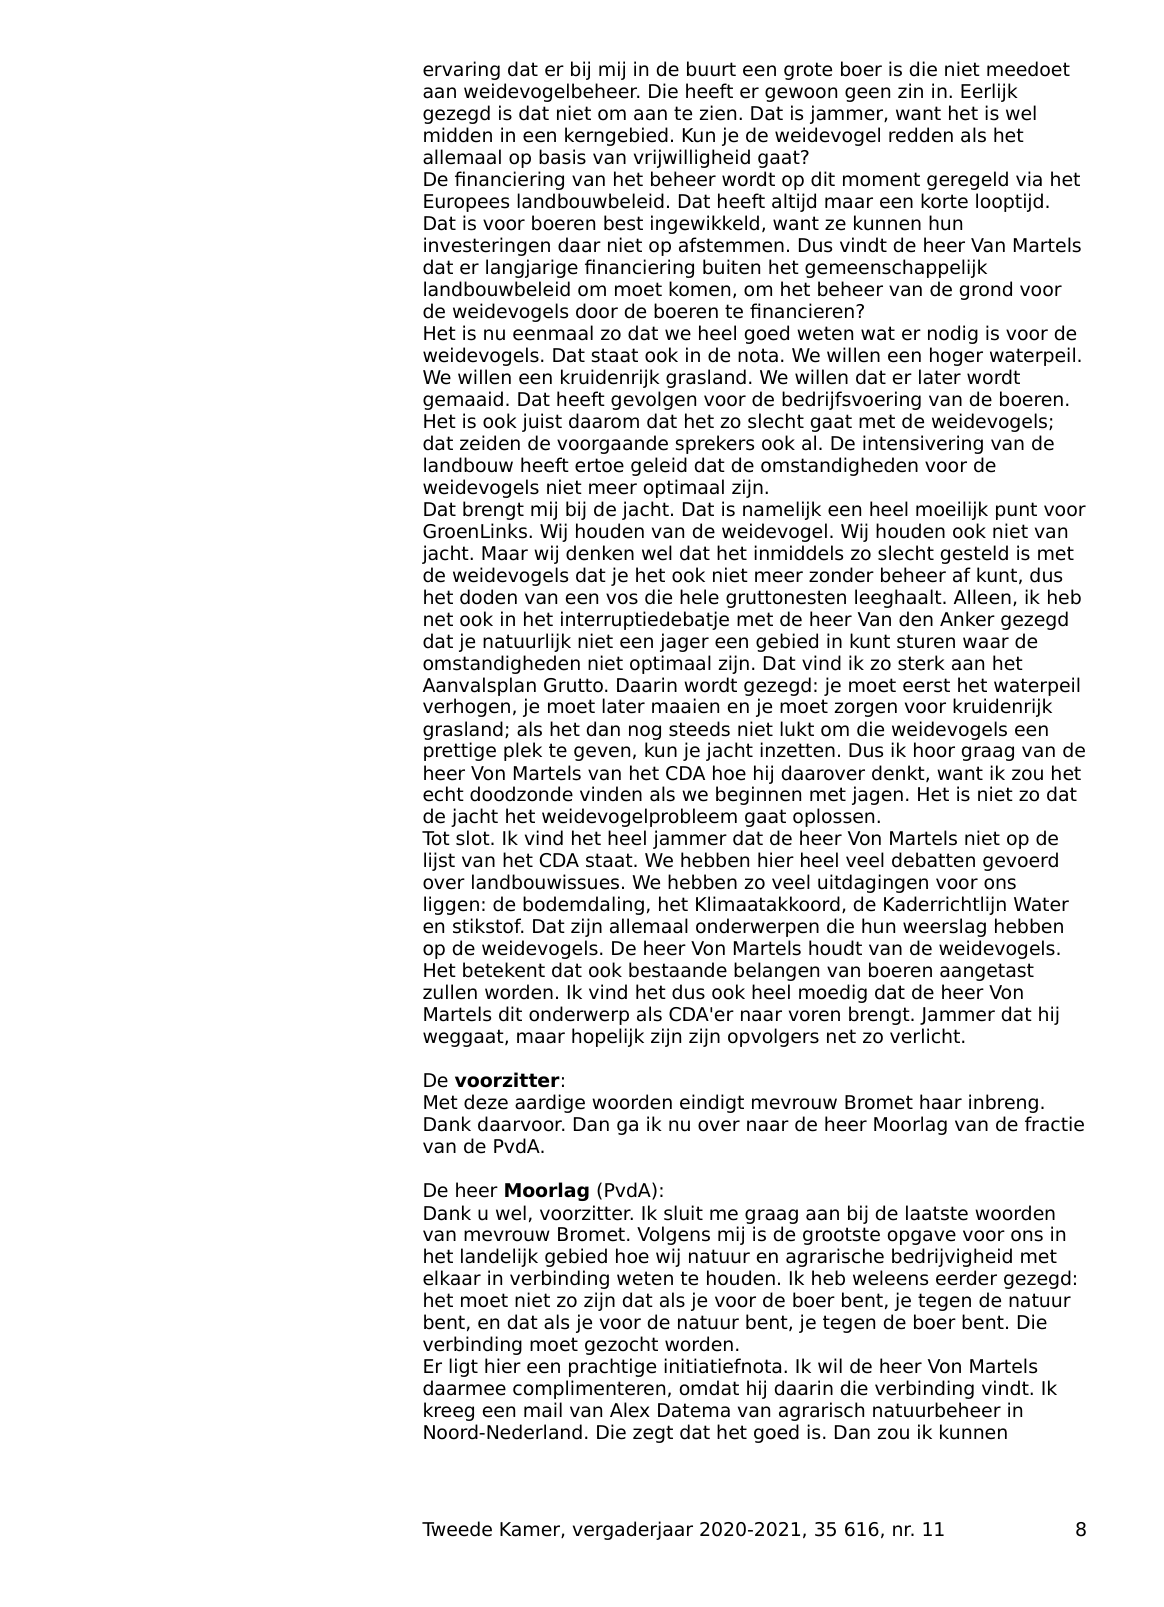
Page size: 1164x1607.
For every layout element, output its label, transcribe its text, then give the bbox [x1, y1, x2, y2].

text ervaring dat er bij mij in de buurt een grote boer is die niet meedoet aan weidevogelbeheer. Die heeft er gewoon geen zin in. Eerlijk gezegd is dat niet om aan te zien. Dat is jammer, want het is wel midden in een kerngebied. Kun je de weidevogel redden als het allemaal op basis van vrijwilligheid gaat? [422, 59, 1087, 169]
text De financiering van het beheer wordt op dit moment geregeld via het Europees landbouwbeleid. Dat heeft altijd maar een korte looptijd. Dat is voor boeren best ingewikkeld, want ze kunnen hun investeringen daar niet op afstemmen. Dus vindt de heer Van Martels dat er langjarige financiering buiten het gemeenschappelijk landbouwbeleid om moet komen, om het beheer van de grond voor de weidevogels door de boeren te financieren? [422, 169, 1087, 323]
text Met deze aardige woorden eindigt mevrouw Bromet haar inbreng. Dank daarvoor. Dan ga ik nu over naar de heer Moorlag van de fractie van de PvdA. [422, 1092, 1087, 1158]
text Tot slot. Ik vind het heel jammer dat de heer Von Martels niet op de lijst van het CDA staat. We hebben hier heel veel debatten gevoerd over landbouwissues. We hebben zo veel uitdagingen voor ons liggen: de bodemdaling, het Klimaatakkoord, de Kaderrichtlijn Water en stikstof. Dat zijn allemaal onderwerpen die hun weerslag hebben op de weidevogels. De heer Von Martels houdt van de weidevogels. Het betekent dat ook bestaande belangen van boeren aangetast zullen worden. Ik vind het dus ook heel moedig dat de heer Von Martels dit onderwerp als CDA'er naar voren brengt. Jammer dat hij weggaat, maar hopelijk zijn zijn opvolgers net zo verlicht. [422, 828, 1087, 1048]
text De heer Moorlag (PvdA): [422, 1180, 1087, 1202]
text Er ligt hier een prachtige initiatiefnota. Ik wil de heer Von Martels daarmee complimenteren, omdat hij daarin die verbinding vindt. Ik kreeg een mail van Alex Datema van agrarisch natuurbeheer in Noord-Nederland. Die zegt dat het goed is. Dan zou ik kunnen [422, 1356, 1087, 1444]
text Dank u wel, voorzitter. Ik sluit me graag aan bij de laatste woorden van mevrouw Bromet. Volgens mij is de grootste opgave voor ons in het landelijk gebied hoe wij natuur en agrarische bedrijvigheid met elkaar in verbinding weten te houden. Ik heb weleens eerder gezegd: het moet niet zo zijn dat als je voor de boer bent, je tegen de natuur bent, en dat als je voor de natuur bent, je tegen de boer bent. Die verbinding moet gezocht worden. [422, 1202, 1087, 1356]
text Het is nu eenmaal zo dat we heel goed weten wat er nodig is voor de weidevogels. Dat staat ook in de nota. We willen een hoger waterpeil. We willen een kruidenrijk grasland. We willen dat er later wordt gemaaid. Dat heeft gevolgen voor de bedrijfsvoering van de boeren. Het is ook juist daarom dat het zo slecht gaat met de weidevogels; dat zeiden de voorgaande sprekers ook al. De intensivering van de landbouw heeft ertoe geleid dat de omstandigheden voor de weidevogels niet meer optimaal zijn. [422, 323, 1087, 499]
text Dat brengt mij bij de jacht. Dat is namelijk een heel moeilijk punt voor GroenLinks. Wij houden van de weidevogel. Wij houden ook niet van jacht. Maar wij denken wel dat het inmiddels zo slecht gesteld is met de weidevogels dat je het ook niet meer zonder beheer af kunt, dus het doden van een vos die hele gruttonesten leeghaalt. Alleen, ik heb net ook in het interruptiedebatje met de heer Van den Anker gezegd dat je natuurlijk niet een jager een gebied in kunt sturen waar de omstandigheden niet optimaal zijn. Dat vind ik zo sterk aan het Aanvalsplan Grutto. Daarin wordt gezegd: je moet eerst het waterpeil verhogen, je moet later maaien en je moet zorgen voor kruidenrijk grasland; als het dan nog steeds niet lukt om die weidevogels een prettige plek te geven, kun je jacht inzetten. Dus ik hoor graag van de heer Von Martels van het CDA hoe hij daarover denkt, want ik zou het echt doodzonde vinden als we beginnen met jagen. Het is niet zo dat de jacht het weidevogelprobleem gaat oplossen. [422, 499, 1087, 828]
text De voorzitter: [422, 1070, 1087, 1092]
